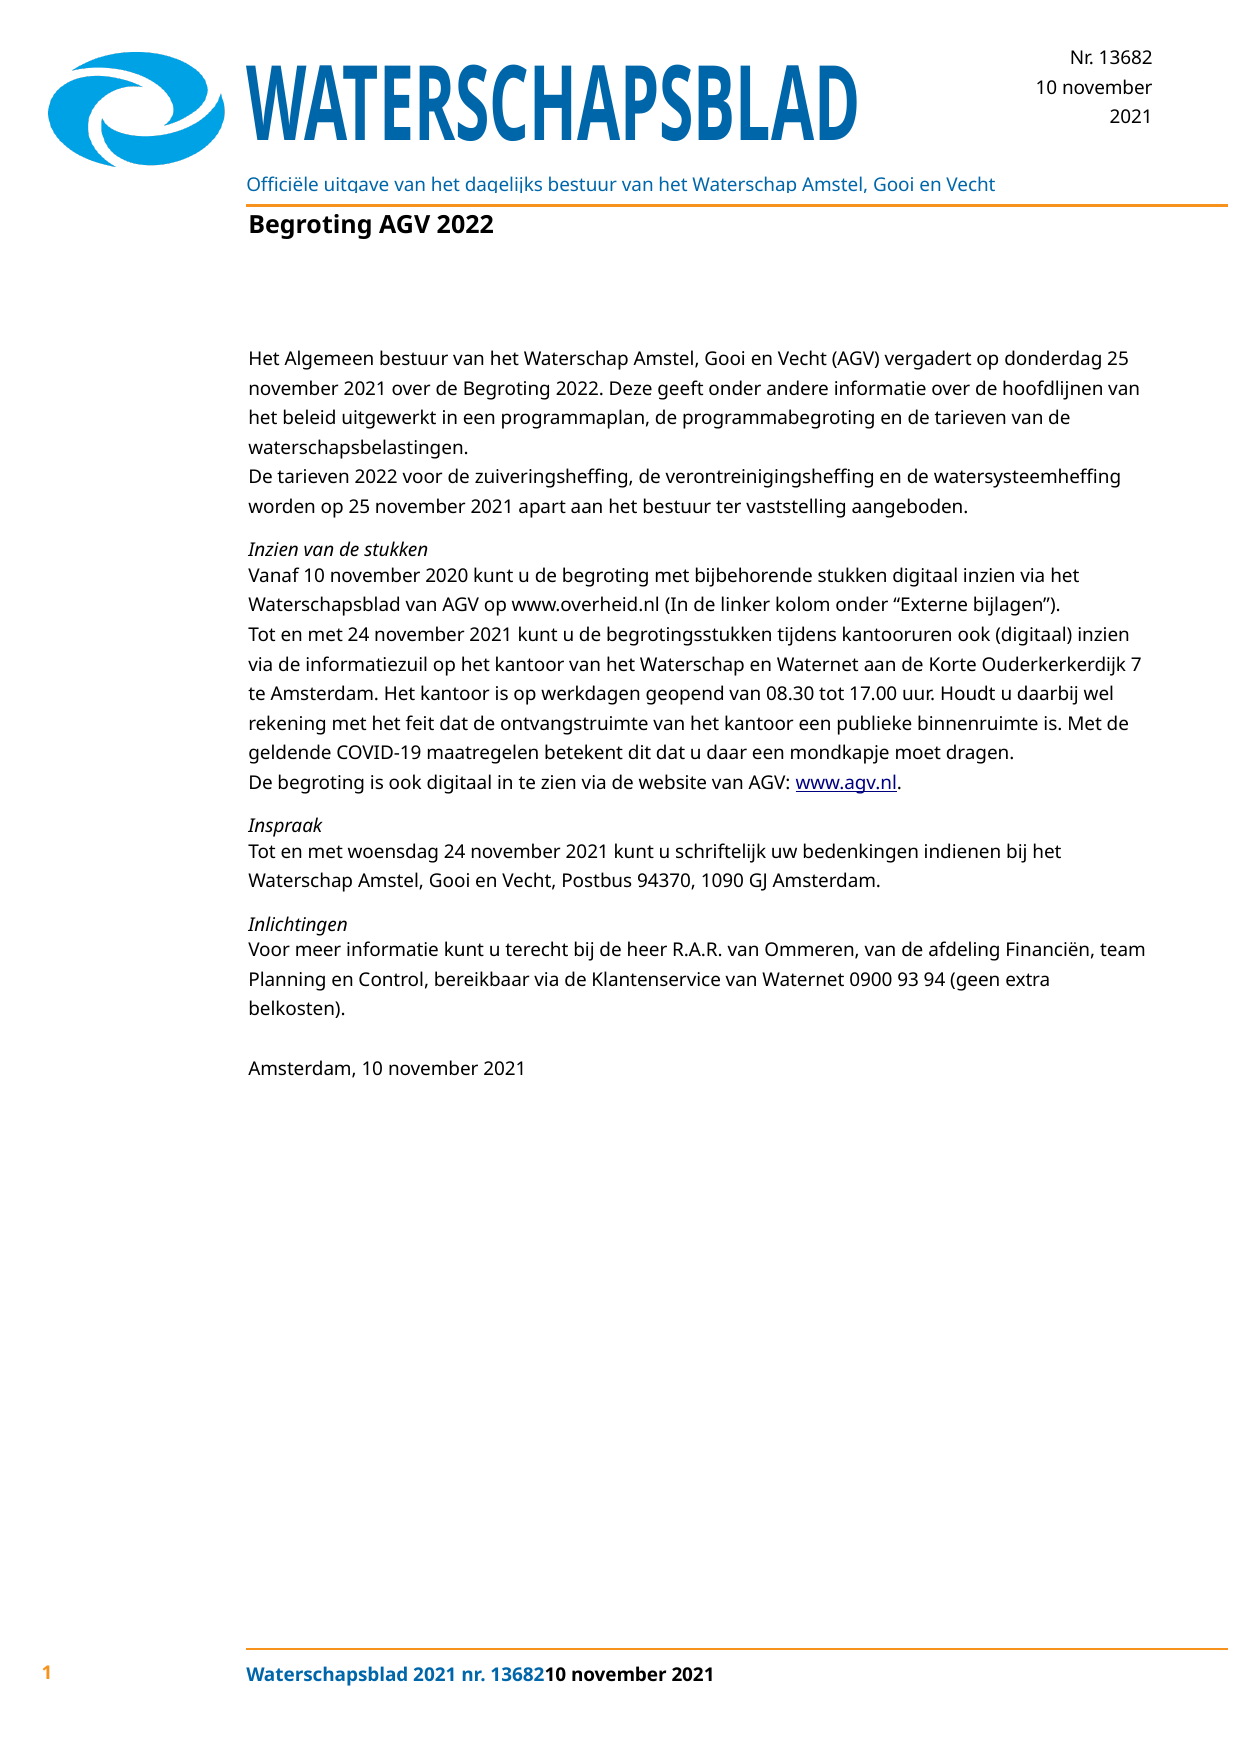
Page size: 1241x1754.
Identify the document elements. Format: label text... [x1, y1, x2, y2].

text Tot en met 24 november 2021 kunt u de begrotingsstukken tijdens kantooruren ook (digitaal) inzien via de informatiezuil op het kantoor van het Waterschap en Waternet aan de Korte Ouderkerkerdijk 7 te Amsterdam. Het kantoor is op werkdagen geopend van 08.30 tot 17.00 uur. Houdt u daarbij wel rekening met het feit dat de ontvangstruimte van het kantoor een publieke binnenruimte is. Met de geldende COVID-19 maatregelen betekent dit dat u daar een mondkapje moet dragen. [248, 621, 1152, 765]
text Voor meer informatie kunt u terecht bij de heer R.A.R. van Ommeren, van de afdeling Financiën, team Planning en Control, bereikbaar via de Klantenservice van Waternet 0900 93 94 (geen extra belkosten). [248, 936, 1152, 1021]
text De tarieven 2022 voor de zuiveringsheffing, de verontreinigingsheffing en de watersysteemheffing worden op 25 november 2021 apart aan het bestuur ter vaststelling aangeboden. [248, 464, 1152, 519]
text Inlichtingen [248, 911, 1152, 936]
text Inzien van de stukken [248, 536, 1152, 562]
text Amsterdam, 10 november 2021 [248, 1055, 1152, 1081]
text Begroting AGV 2022 [248, 207, 1152, 241]
text De begroting is ook digitaal in te zien via de website van AGV: www.agv.nl. [248, 769, 1152, 795]
picture [41, 47, 231, 172]
text Tot en met woensdag 24 november 2021 kunt u schriftelijk uw bedenkingen indienen bij het Waterschap Amstel, Gooi en Vecht, Postbus 94370, 1090 GJ Amsterdam. [248, 838, 1152, 893]
text Vanaf 10 november 2020 kunt u de begroting met bijbehorende stukken digitaal inzien via het Waterschapsblad van AGV op www.overheid.nl (In de linker kolom onder “Externe bijlagen”). [248, 562, 1152, 617]
text Het Algemeen bestuur van het Waterschap Amstel, Gooi en Vecht (AGV) vergadert op donderdag 25 november 2021 over de Begroting 2022. Deze geeft onder andere informatie over de hoofdlijnen van het beleid uitgewerkt in een programmaplan, de programmabegroting en de tarieven van de waterschapsbelastingen. [248, 345, 1152, 460]
text Inspraak [248, 812, 1152, 838]
